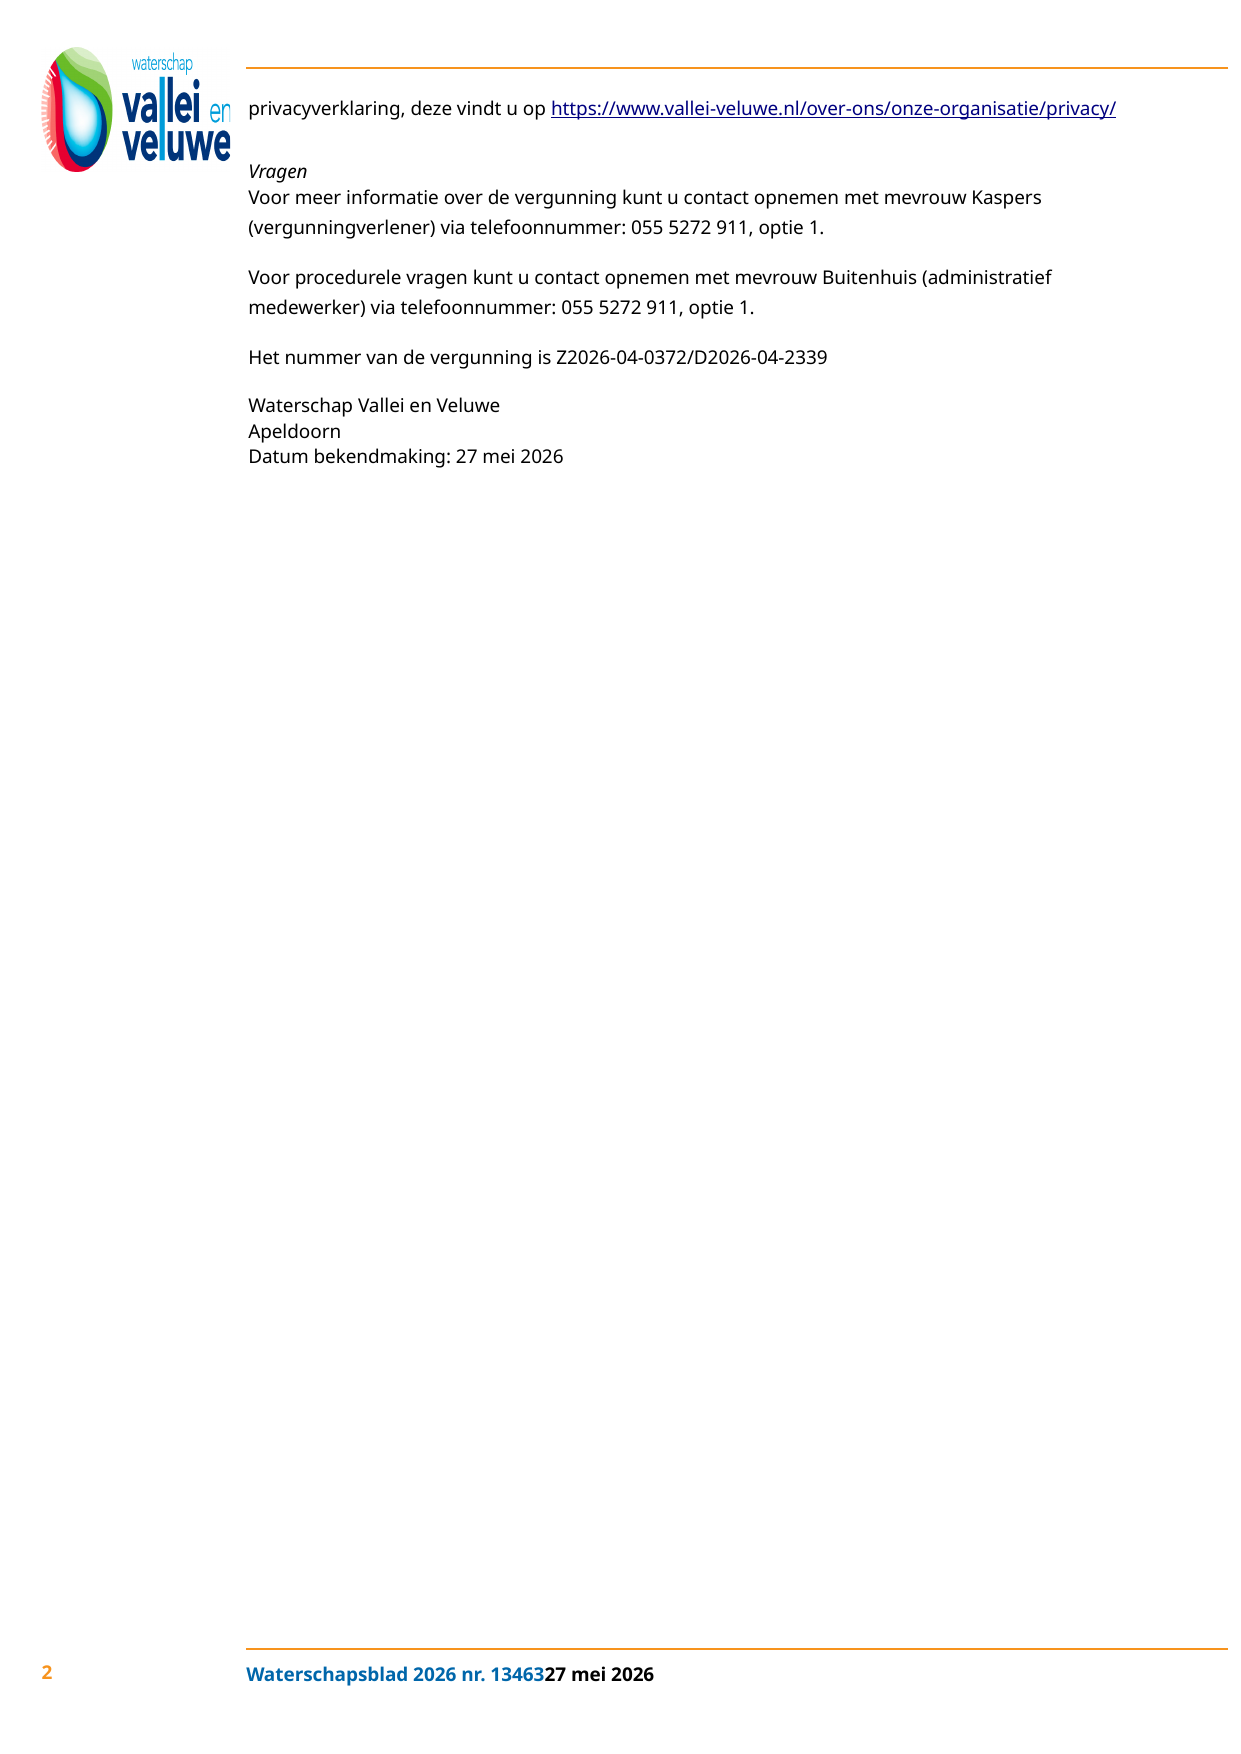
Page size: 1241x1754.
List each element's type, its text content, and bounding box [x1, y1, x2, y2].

text Apeldoorn [248, 418, 1152, 444]
text Vragen [248, 159, 1152, 184]
text Voor meer informatie over de vergunning kunt u contact opnemen met mevrouw Kaspers (vergunningverlener) via telefoonnummer: 055 5272 911, optie 1. [248, 184, 1152, 240]
text Waterschap Vallei en Veluwe [248, 392, 1152, 418]
text Datum bekendmaking: 27 mei 2026 [248, 444, 1152, 469]
text Voor procedurele vragen kunt u contact opnemen met mevrouw Buitenhuis (administratief medewerker) via telefoonnummer: 055 5272 911, optie 1. [248, 264, 1152, 320]
text privacyverklaring, deze vindt u op https://www.vallei-veluwe.nl/over-ons/onze-organisatie/privacy/ [248, 95, 1152, 121]
picture [41, 47, 231, 172]
text Het nummer van de vergunning is Z2026-04-0372/D2026-04-2339 [248, 344, 1152, 370]
